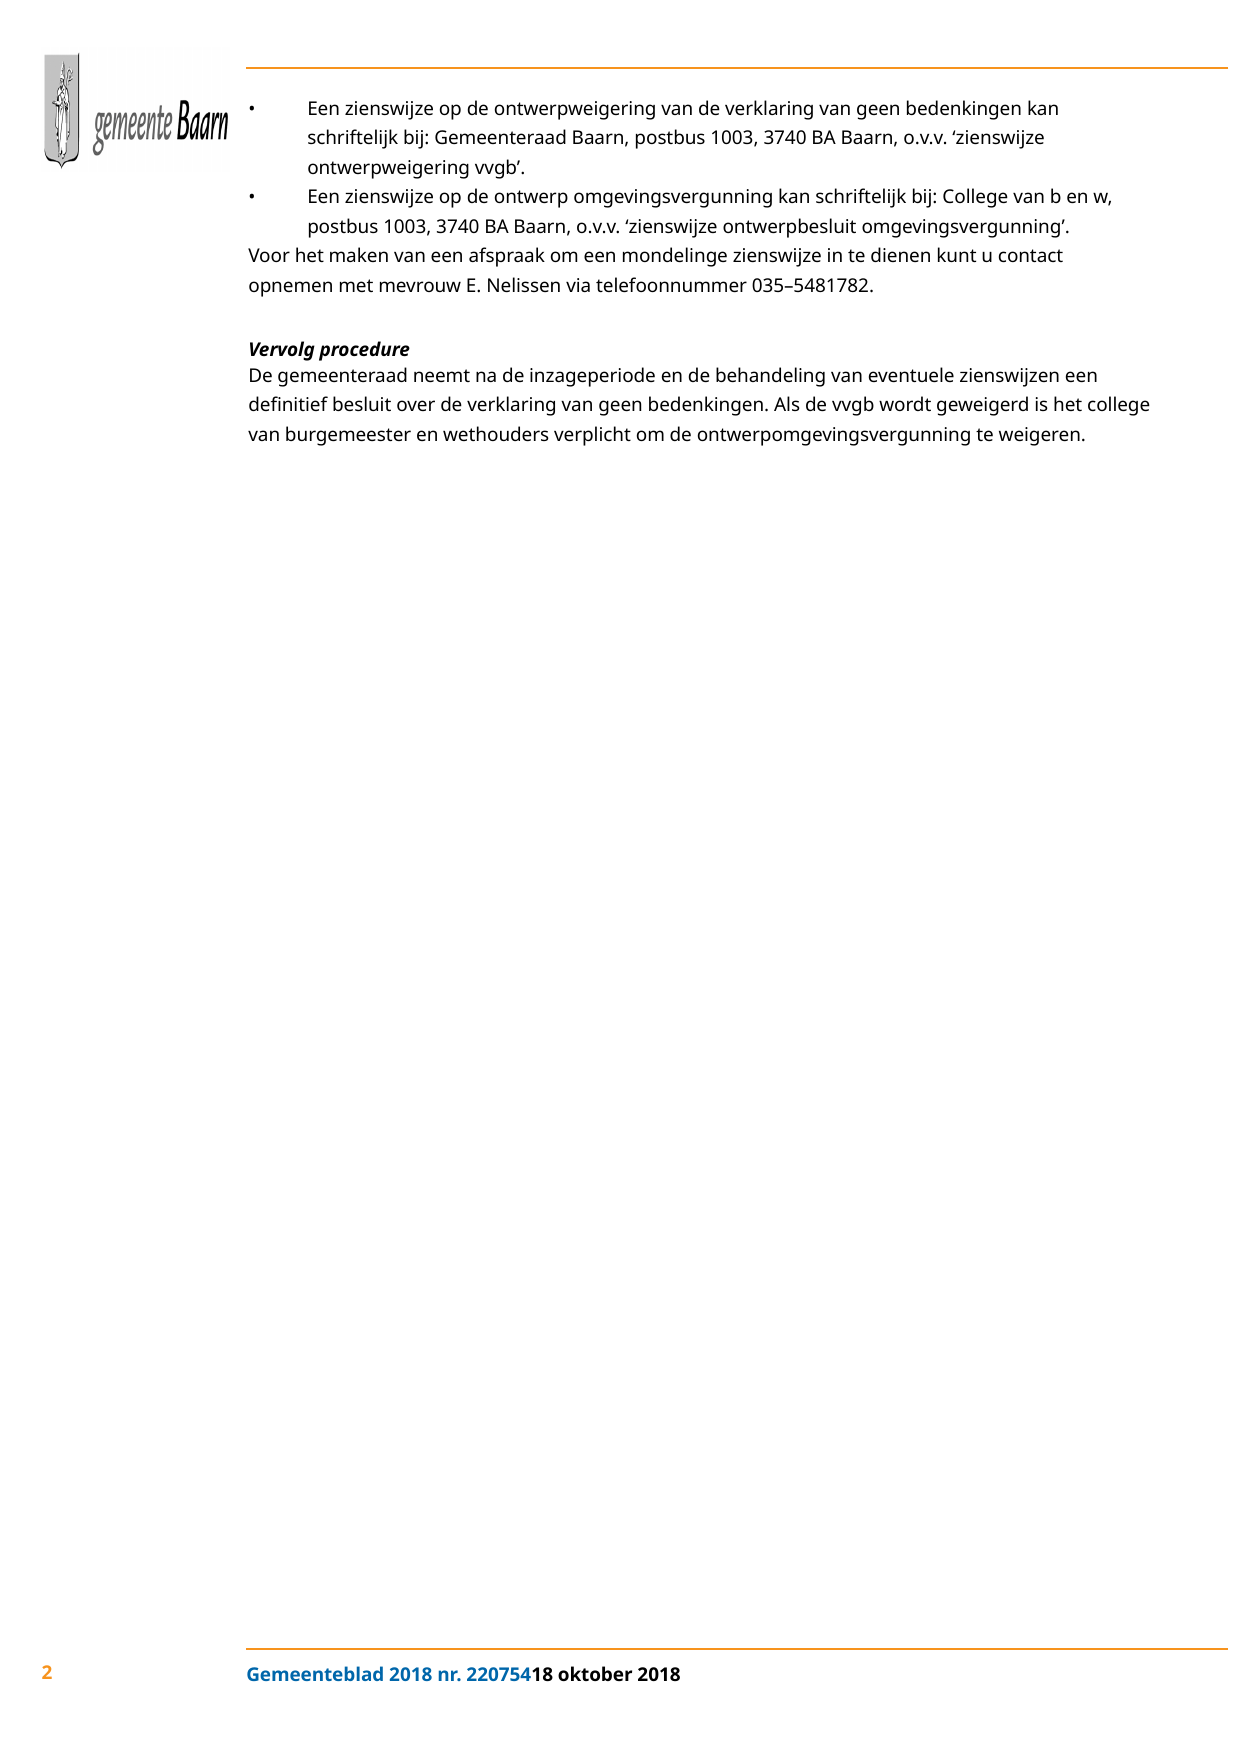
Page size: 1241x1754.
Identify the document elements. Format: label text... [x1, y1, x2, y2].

text Vervolg procedure [248, 336, 1152, 362]
list Een zienswijze op de ontwerpweigering van de verklaring van geen bedenkingen kan schriftelijk bij: Gemeenteraad Baarn, postbus 1003, 3740 BA Baarn, o.v.v. ‘zienswijze ontwerpweigering vvgb’. [248, 95, 1152, 180]
text De gemeenteraad neemt na de inzageperiode en de behandeling van eventuele zienswijzen een definitief besluit over de verklaring van geen bedenkingen. Als de vvgb wordt geweigerd is het college van burgemeester en wethouders verplicht om de ontwerpomgevingsvergunning te weigeren. [248, 362, 1152, 447]
text Voor het maken van een afspraak om een mondelinge zienswijze in te dienen kunt u contact opnemen met mevrouw E. Nelissen via telefoonnummer 035–5481782. [248, 243, 1152, 298]
list Een zienswijze op de ontwerp omgevingsvergunning kan schriftelijk bij: College van b en w, postbus 1003, 3740 BA Baarn, o.v.v. ‘zienswijze ontwerpbesluit omgevingsvergunning’. [248, 183, 1152, 239]
picture [41, 47, 231, 172]
